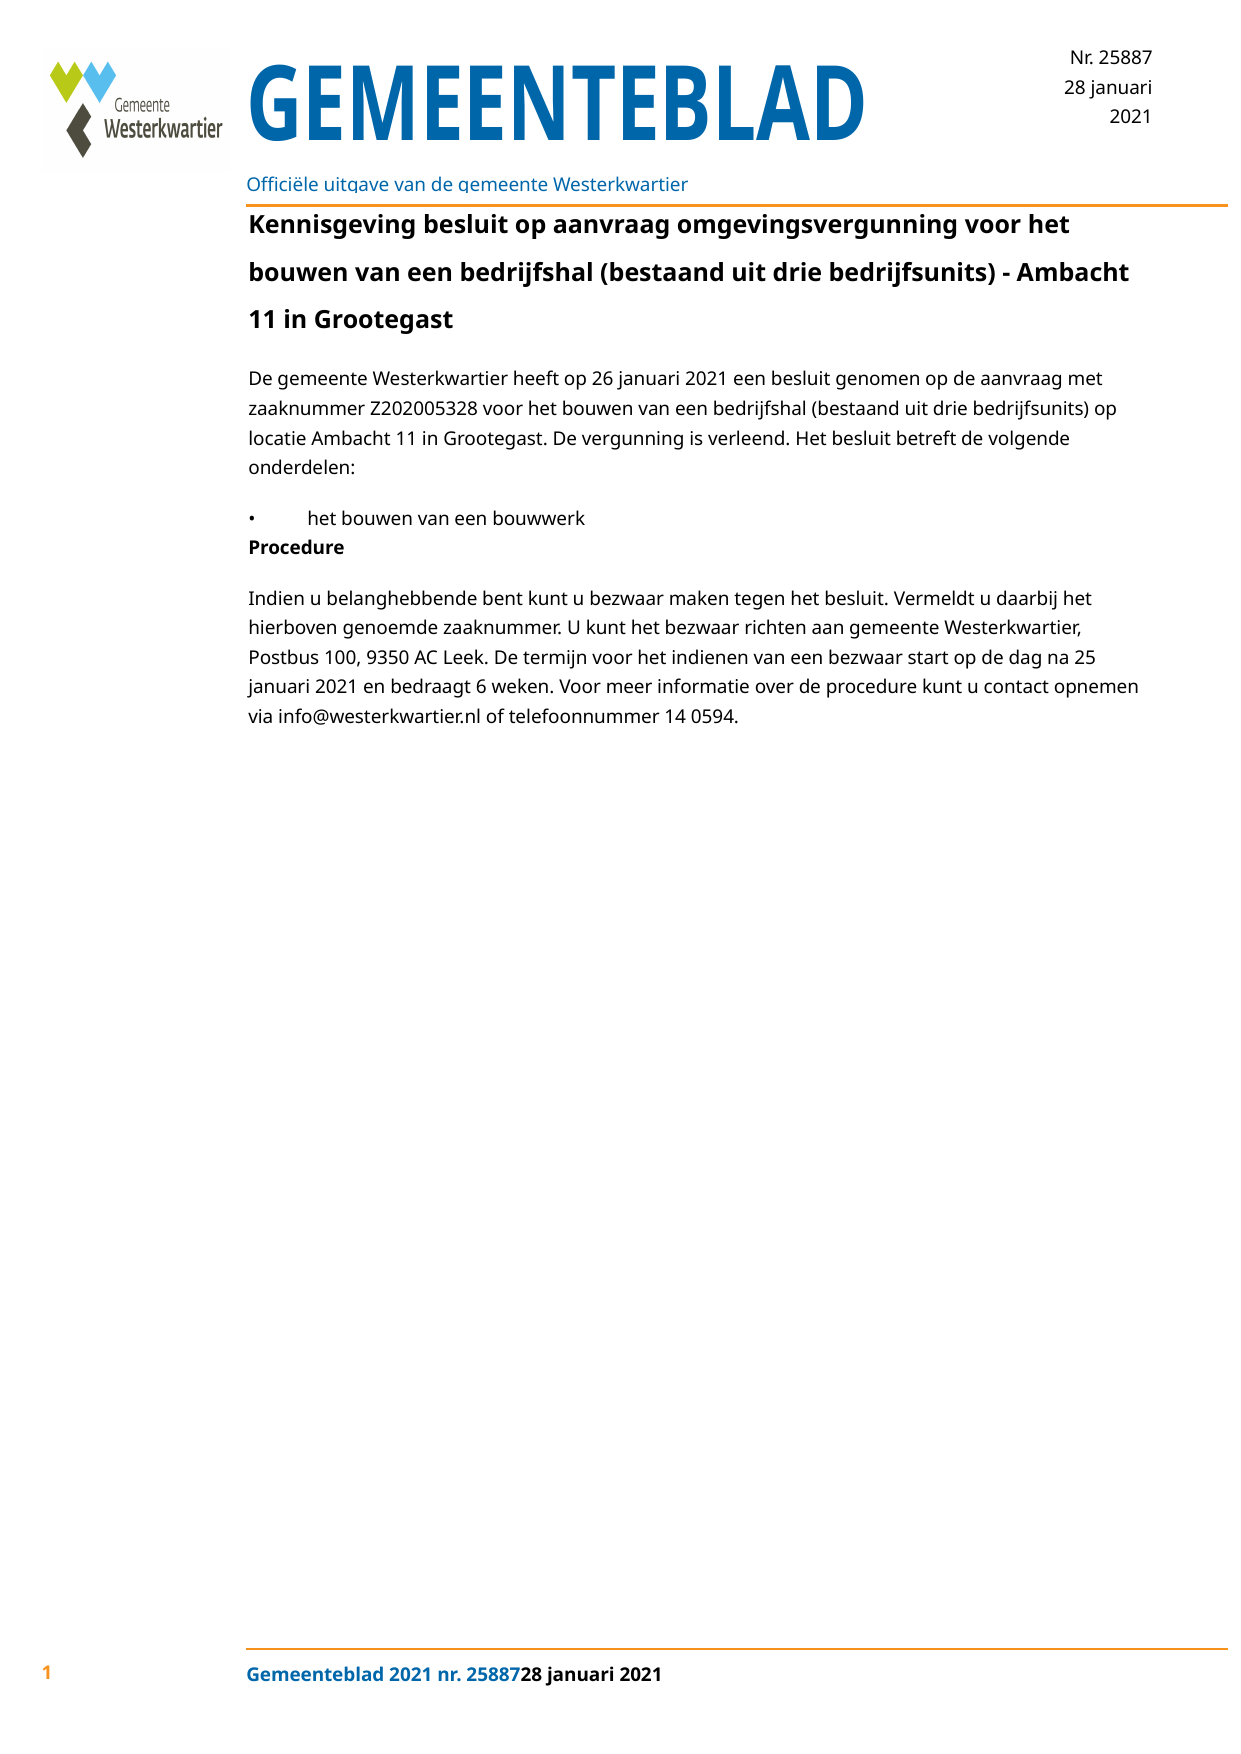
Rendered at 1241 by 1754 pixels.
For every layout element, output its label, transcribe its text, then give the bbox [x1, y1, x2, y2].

picture [41, 47, 231, 172]
text Kennisgeving besluit op aanvraag omgevingsvergunning voor het bouwen van een bedrijfshal (bestaand uit drie bedrijfsunits) - Ambacht 11 in Grootegast [248, 207, 1152, 336]
text De gemeente Westerkwartier heeft op 26 januari 2021 een besluit genomen op de aanvraag met zaaknummer Z202005328 voor het bouwen van een bedrijfshal (bestaand uit drie bedrijfsunits) op locatie Ambacht 11 in Grootegast. De vergunning is verleend. Het besluit betreft de volgende onderdelen: [248, 366, 1152, 480]
text Indien u belanghebbende bent kunt u bezwaar maken tegen het besluit. Vermeldt u daarbij het hierboven genoemde zaaknummer. U kunt het bezwaar richten aan gemeente Westerkwartier, Postbus 100, 9350 AC Leek. De termijn voor het indienen van een bezwaar start op de dag na 25 januari 2021 en bedraagt 6 weken. Voor meer informatie over de procedure kunt u contact opnemen via info@westerkwartier.nl of telefoonnummer 14 0594. [248, 585, 1152, 729]
text Procedure [248, 534, 1152, 560]
list het bouwen van een bouwwerk [248, 505, 1152, 530]
